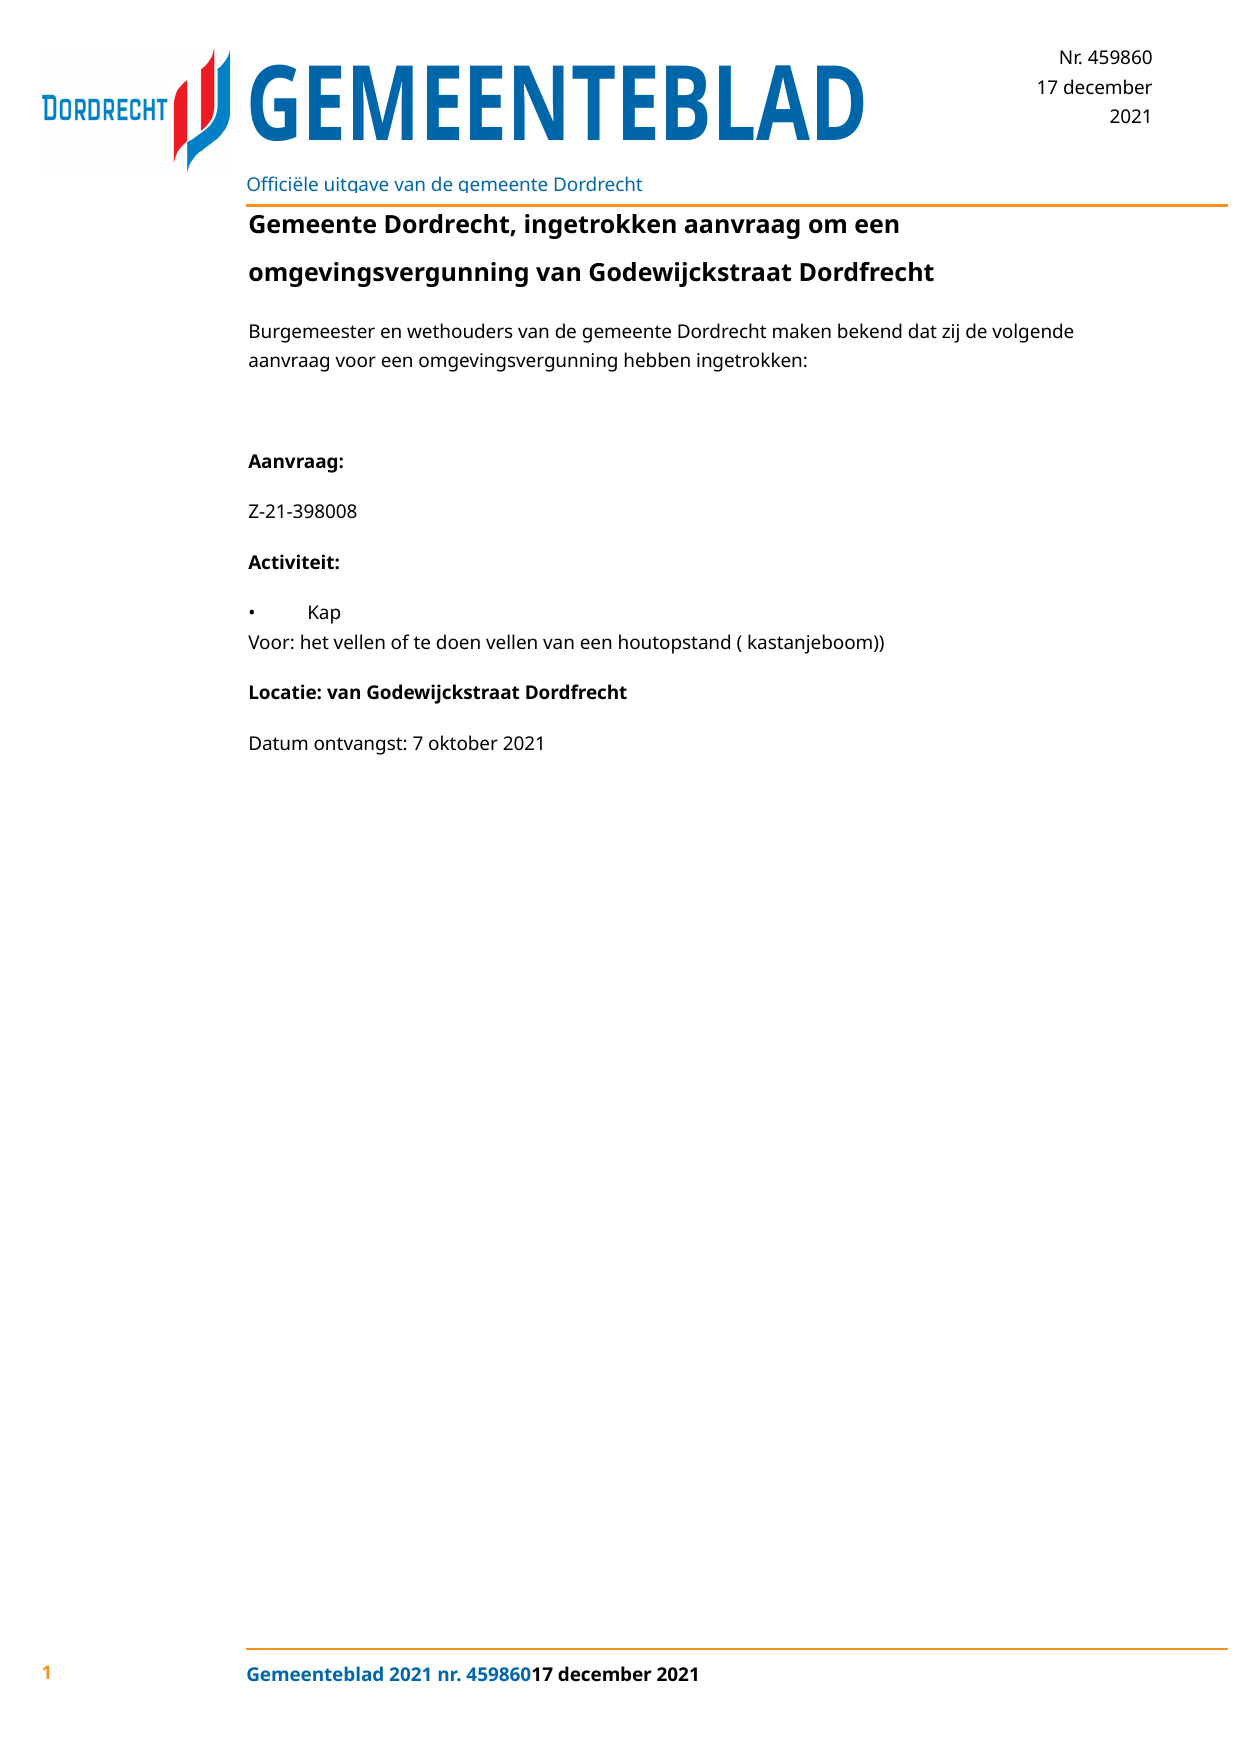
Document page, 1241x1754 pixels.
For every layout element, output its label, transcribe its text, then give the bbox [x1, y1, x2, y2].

text Locatie: van Godewijckstraat Dordfrecht [248, 679, 1152, 705]
text Activiteit: [248, 549, 1152, 575]
picture [41, 47, 231, 172]
text Datum ontvangst: 7 oktober 2021 [248, 730, 1152, 756]
text Z-21-398008 [248, 499, 1152, 524]
text Burgemeester en wethouders van de gemeente Dordrecht maken bekend dat zij de volgende aanvraag voor een omgevingsvergunning hebben ingetrokken: [248, 318, 1152, 373]
text Gemeente Dordrecht, ingetrokken aanvraag om een omgevingsvergunning van Godewijckstraat Dordfrecht [248, 207, 1152, 288]
text Voor: het vellen of te doen vellen van een houtopstand ( kastanjeboom)) [248, 629, 1152, 655]
text Aanvraag: [248, 448, 1152, 474]
list Kap [248, 599, 1152, 625]
